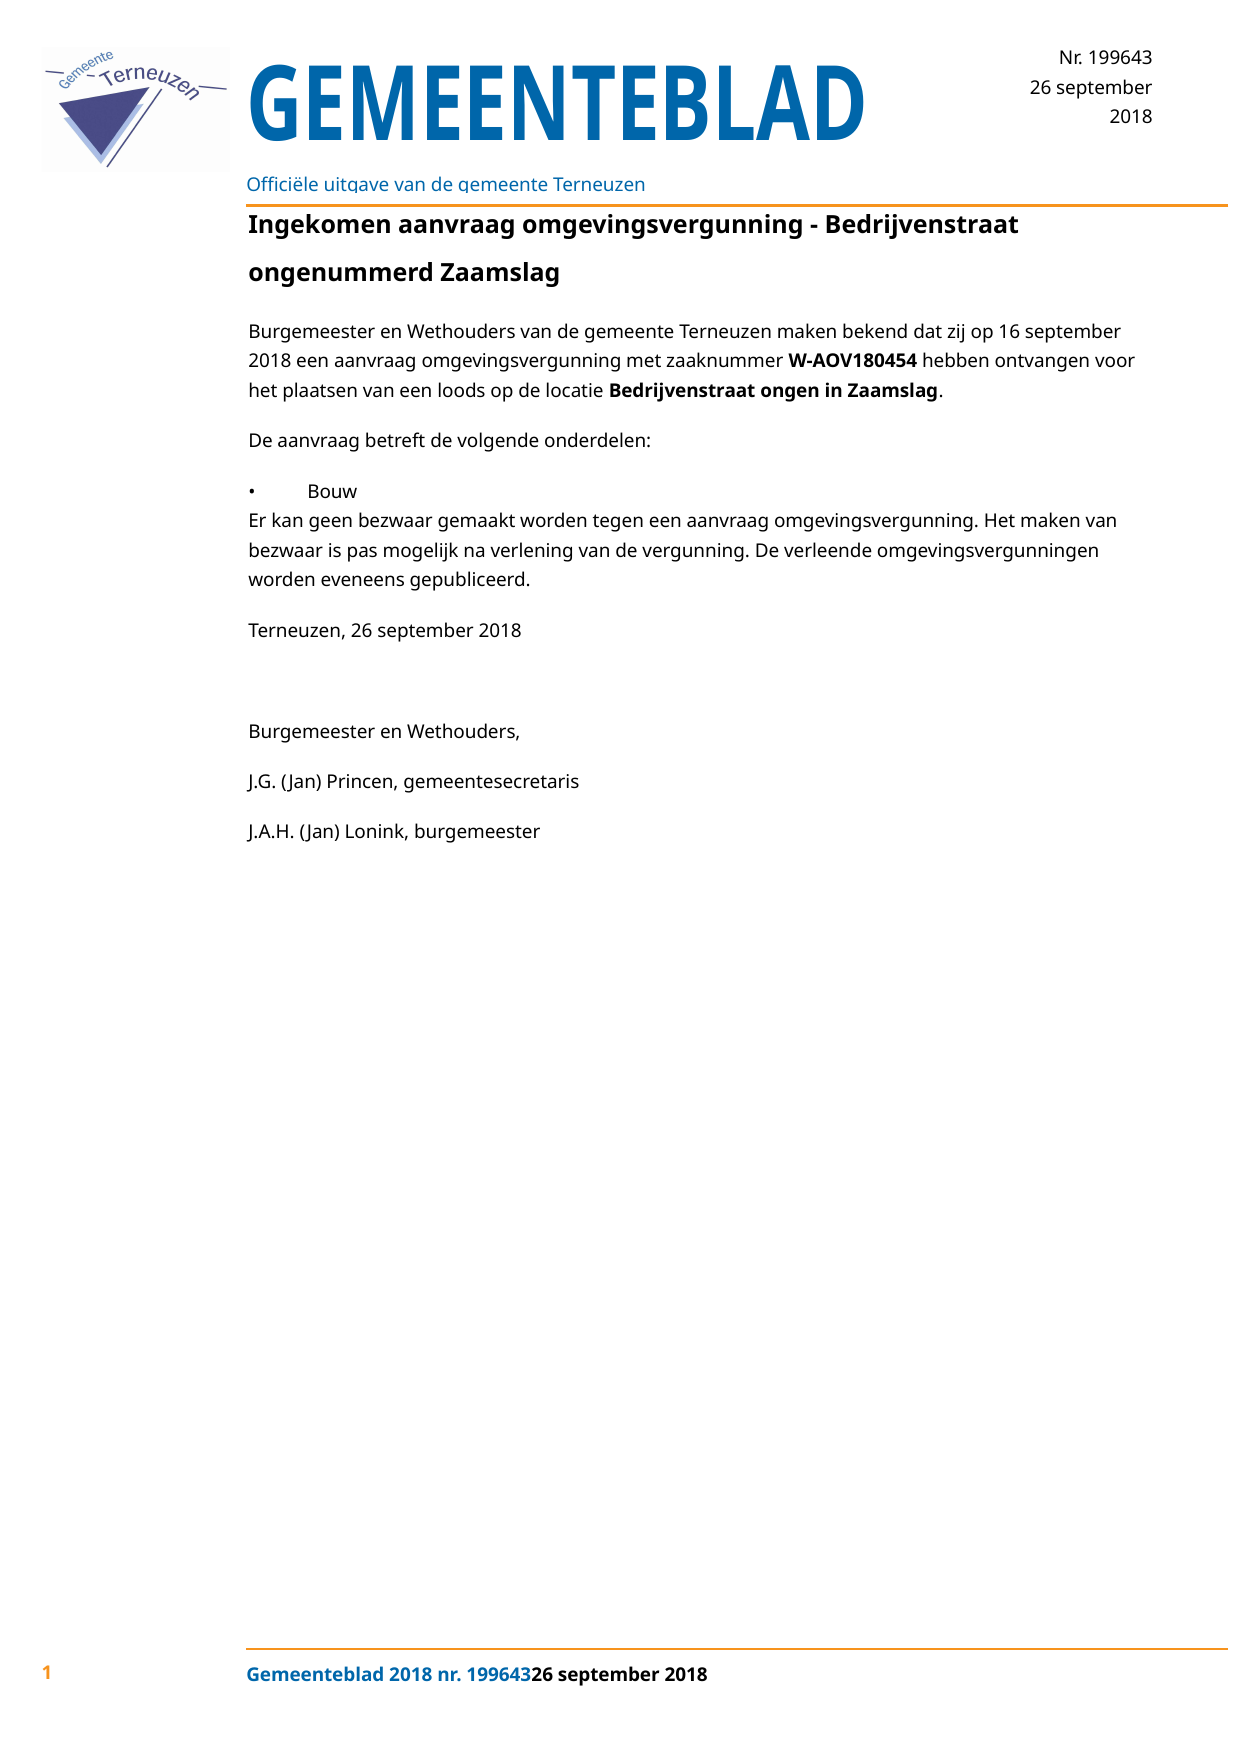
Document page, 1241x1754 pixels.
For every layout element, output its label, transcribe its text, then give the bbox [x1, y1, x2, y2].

text Er kan geen bezwaar gemaakt worden tegen een aanvraag omgevingsvergunning. Het maken van bezwaar is pas mogelijk na verlening van de vergunning. De verleende omgevingsvergunningen worden eveneens gepubliceerd. [248, 507, 1152, 592]
text Burgemeester en Wethouders van de gemeente Terneuzen maken bekend dat zij op 16 september 2018 een aanvraag omgevingsvergunning met zaaknummer W-AOV180454 hebben ontvangen voor het plaatsen van een loods op de locatie Bedrijvenstraat ongen in Zaamslag. [248, 318, 1152, 403]
text Terneuzen, 26 september 2018 [248, 617, 1152, 643]
text De aanvraag betreft de volgende onderdelen: [248, 427, 1152, 453]
text J.G. (Jan) Princen, gemeentesecretaris [248, 768, 1152, 794]
text Burgemeester en Wethouders, [248, 718, 1152, 744]
text Ingekomen aanvraag omgevingsvergunning - Bedrijvenstraat ongenummerd Zaamslag [248, 207, 1152, 288]
picture [41, 47, 231, 172]
text J.A.H. (Jan) Lonink, burgemeester [248, 819, 1152, 844]
list Bouw [248, 478, 1152, 504]
